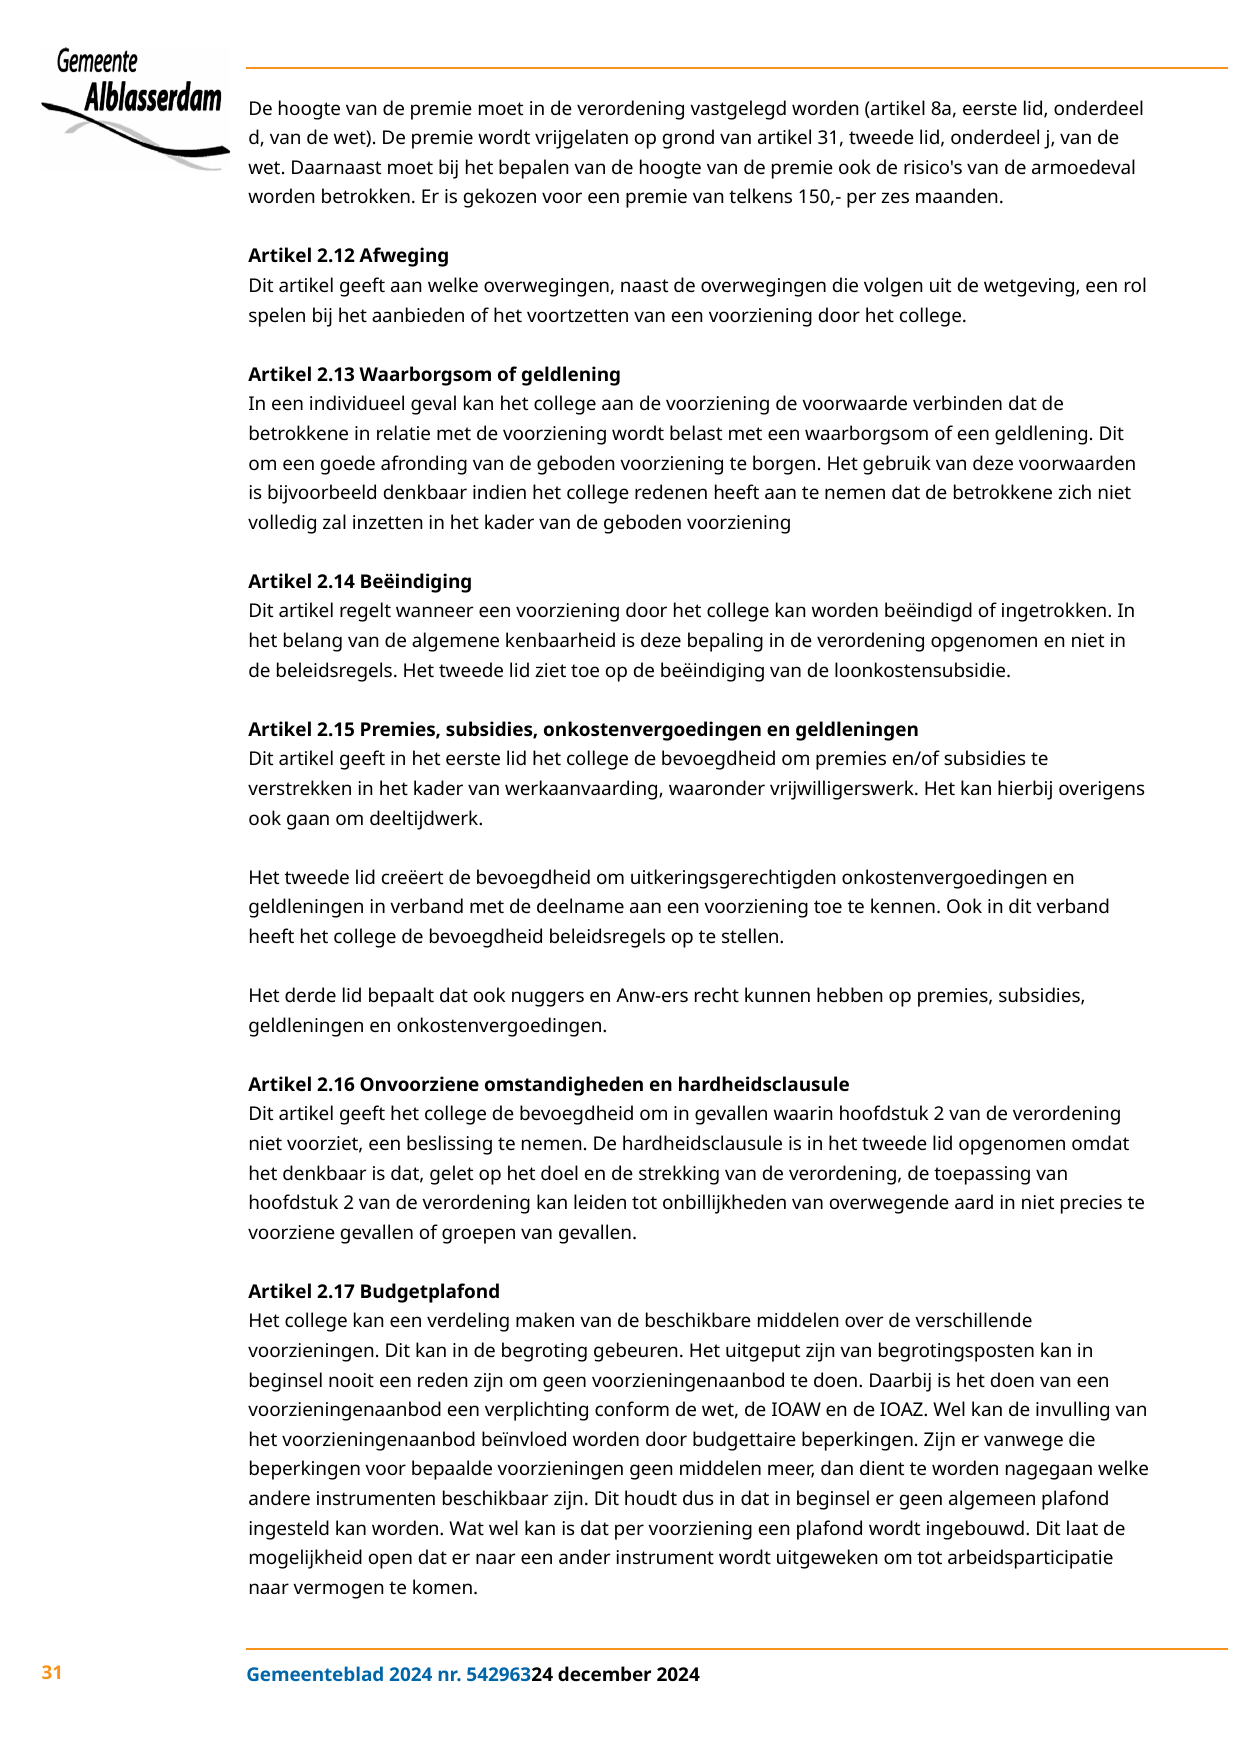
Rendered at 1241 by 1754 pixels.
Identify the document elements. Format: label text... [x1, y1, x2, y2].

text Dit artikel geeft aan welke overwegingen, naast de overwegingen die volgen uit de wetgeving, een rol spelen bij het aanbieden of het voortzetten van een voorziening door het college. [248, 272, 1152, 328]
text Artikel 2.17 Budgetplafond [248, 1278, 1152, 1304]
text Artikel 2.15 Premies, subsidies, onkostenvergoedingen en geldleningen [248, 716, 1152, 742]
text Dit artikel regelt wanneer een voorziening door het college kan worden beëindigd of ingetrokken. In het belang van de algemene kenbaarheid is deze bepaling in de verordening opgenomen en niet in de beleidsregels. Het tweede lid ziet toe op de beëindiging van de loonkostensubsidie. [248, 598, 1152, 683]
text Het tweede lid creëert de bevoegdheid om uitkeringsgerechtigden onkostenvergoedingen en geldleningen in verband met de deelname aan een voorziening toe te kennen. Ook in dit verband heeft het college de bevoegdheid beleidsregels op te stellen. [248, 864, 1152, 949]
text Artikel 2.13 Waarborgsom of geldlening [248, 361, 1152, 387]
text De hoogte van de premie moet in de verordening vastgelegd worden (artikel 8a, eerste lid, onderdeel d, van de wet). De premie wordt vrijgelaten op grond van artikel 31, tweede lid, onderdeel j, van de wet. Daarnaast moet bij het bepalen van de hoogte van de premie ook de risico's van de armoedeval worden betrokken. Er is gekozen voor een premie van telkens 150,- per zes maanden. [248, 95, 1152, 209]
text Het derde lid bepaalt dat ook nuggers en Anw-ers recht kunnen hebben op premies, subsidies, geldleningen en onkostenvergoedingen. [248, 982, 1152, 1038]
picture [41, 47, 231, 172]
text In een individueel geval kan het college aan de voorziening de voorwaarde verbinden dat de betrokkene in relatie met de voorziening wordt belast met een waarborgsom of een geldlening. Dit om een goede afronding van de geboden voorziening te borgen. Het gebruik van deze voorwaarden is bijvoorbeeld denkbaar indien het college redenen heeft aan te nemen dat de betrokkene zich niet volledig zal inzetten in het kader van de geboden voorziening [248, 391, 1152, 535]
text Artikel 2.14 Beëindiging [248, 568, 1152, 594]
text Dit artikel geeft in het eerste lid het college de bevoegdheid om premies en/of subsidies te verstrekken in het kader van werkaanvaarding, waaronder vrijwilligerswerk. Het kan hierbij overigens ook gaan om deeltijdwerk. [248, 746, 1152, 831]
text Artikel 2.16 Onvoorziene omstandigheden en hardheidsclausule [248, 1071, 1152, 1097]
text Dit artikel geeft het college de bevoegdheid om in gevallen waarin hoofdstuk 2 van de verordening niet voorziet, een beslissing te nemen. De hardheidsclausule is in het tweede lid opgenomen omdat het denkbaar is dat, gelet op het doel en de strekking van de verordening, de toepassing van hoofdstuk 2 van de verordening kan leiden tot onbillijkheden van overwegende aard in niet precies te voorziene gevallen of groepen van gevallen. [248, 1101, 1152, 1245]
text Het college kan een verdeling maken van de beschikbare middelen over de verschillende voorzieningen. Dit kan in de begroting gebeuren. Het uitgeput zijn van begrotingsposten kan in beginsel nooit een reden zijn om geen voorzieningenaanbod te doen. Daarbij is het doen van een voorzieningenaanbod een verplichting conform de wet, de IOAW en de IOAZ. Wel kan de invulling van het voorzieningenaanbod beïnvloed worden door budgettaire beperkingen. Zijn er vanwege die beperkingen voor bepaalde voorzieningen geen middelen meer, dan dient te worden nagegaan welke andere instrumenten beschikbaar zijn. Dit houdt dus in dat in beginsel er geen algemeen plafond ingesteld kan worden. Wat wel kan is dat per voorziening een plafond wordt ingebouwd. Dit laat de mogelijkheid open dat er naar een ander instrument wordt uitgeweken om tot arbeidsparticipatie naar vermogen te komen. [248, 1308, 1152, 1600]
text Artikel 2.12 Afweging [248, 243, 1152, 268]
